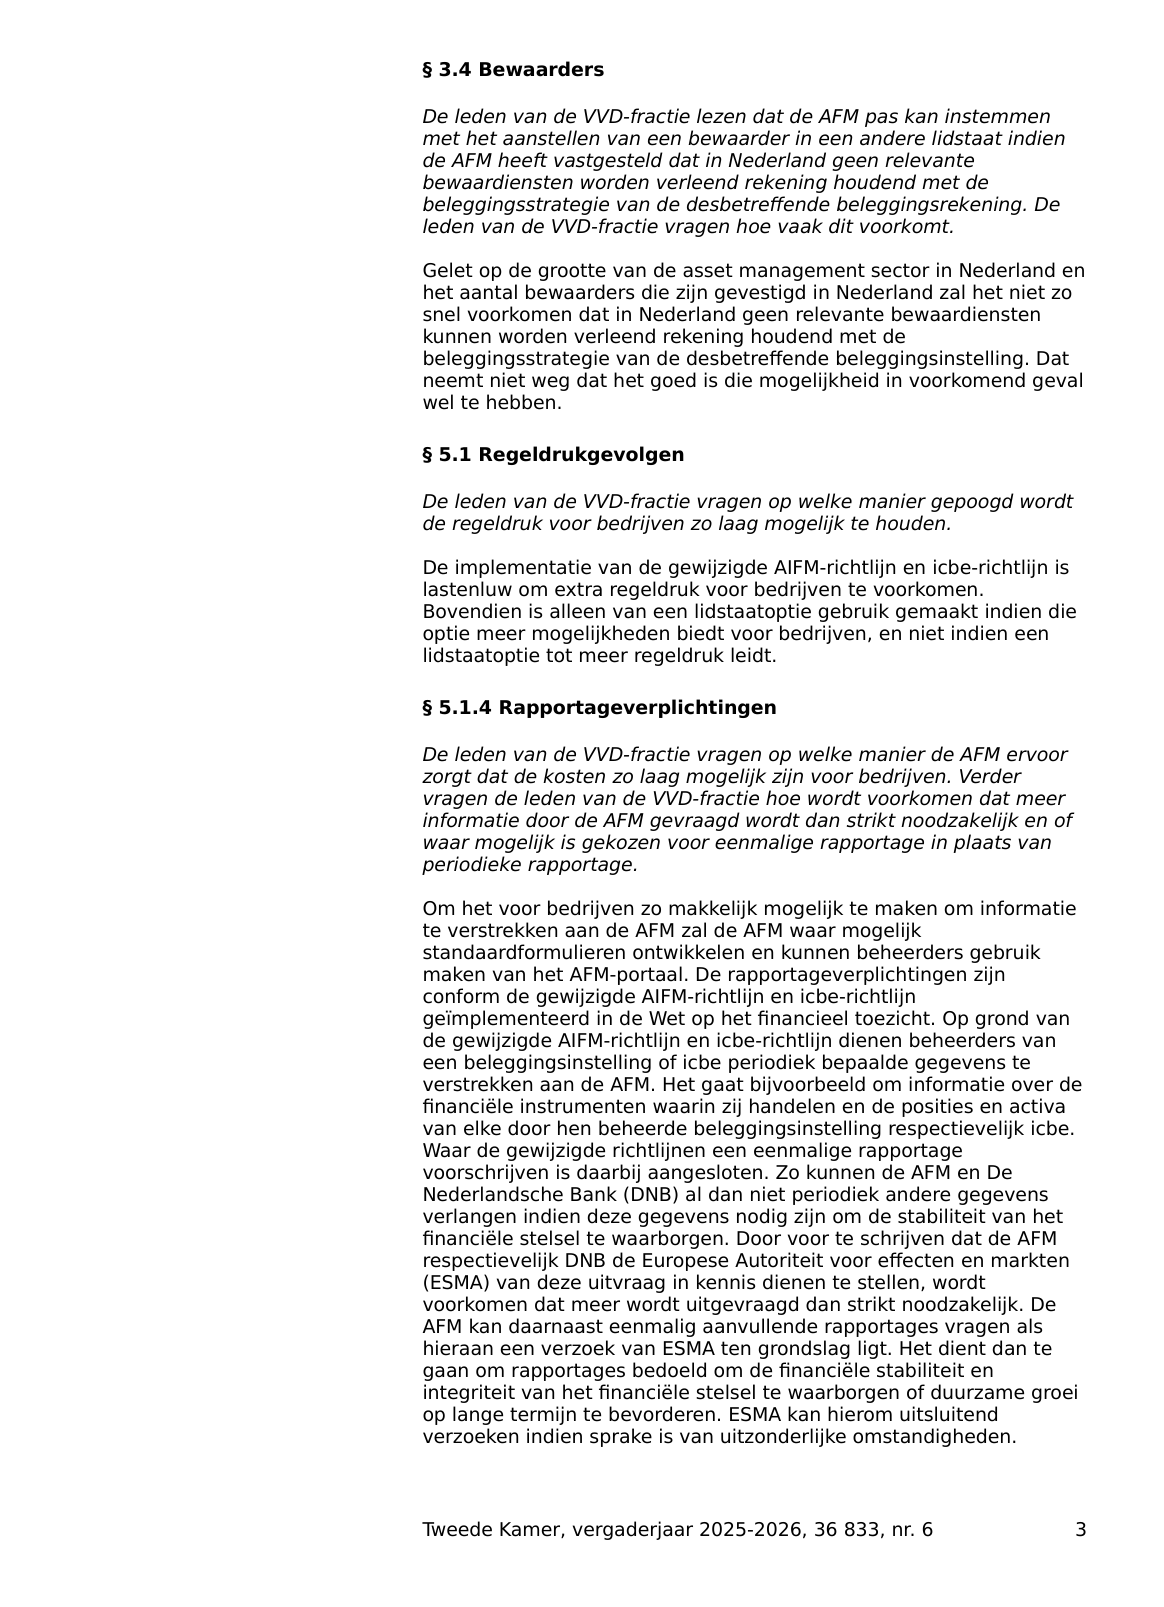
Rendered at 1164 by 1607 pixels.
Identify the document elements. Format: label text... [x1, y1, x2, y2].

subtitle § 3.4 Bewaarders [422, 59, 1087, 81]
subtitle § 5.1 Regeldrukgevolgen [422, 444, 1087, 466]
text De leden van de VVD-fractie vragen op welke manier de AFM ervoor zorgt dat de kosten zo laag mogelijk zijn voor bedrijven. Verder vragen de leden van de VVD-fractie hoe wordt voorkomen dat meer informatie door de AFM gevraagd wordt dan strikt noodzakelijk en of waar mogelijk is gekozen voor eenmalige rapportage in plaats van periodieke rapportage. [422, 744, 1087, 876]
text De implementatie van de gewijzigde AIFM-richtlijn en icbe-richtlijn is lastenluw om extra regeldruk voor bedrijven te voorkomen. Bovendien is alleen van een lidstaatoptie gebruik gemaakt indien die optie meer mogelijkheden biedt voor bedrijven, en niet indien een lidstaatoptie tot meer regeldruk leidt. [422, 557, 1087, 667]
text De leden van de VVD-fractie lezen dat de AFM pas kan instemmen met het aanstellen van een bewaarder in een andere lidstaat indien de AFM heeft vastgesteld dat in Nederland geen relevante bewaardiensten worden verleend rekening houdend met de beleggingsstrategie van de desbetreffende beleggingsrekening. De leden van de VVD-fractie vragen hoe vaak dit voorkomt. [422, 106, 1087, 238]
text Gelet op de grootte van de asset management sector in Nederland en het aantal bewaarders die zijn gevestigd in Nederland zal het niet zo snel voorkomen dat in Nederland geen relevante bewaardiensten kunnen worden verleend rekening houdend met de beleggingsstrategie van de desbetreffende beleggingsinstelling. Dat neemt niet weg dat het goed is die mogelijkheid in voorkomend geval wel te hebben. [422, 260, 1087, 414]
text De leden van de VVD-fractie vragen op welke manier gepoogd wordt de regeldruk voor bedrijven zo laag mogelijk te houden. [422, 491, 1087, 535]
text Om het voor bedrijven zo makkelijk mogelijk te maken om informatie te verstrekken aan de AFM zal de AFM waar mogelijk standaardformulieren ontwikkelen en kunnen beheerders gebruik maken van het AFM-portaal. De rapportageverplichtingen zijn conform de gewijzigde AIFM-richtlijn en icbe-richtlijn geïmplementeerd in de Wet op het financieel toezicht. Op grond van de gewijzigde AIFM-richtlijn en icbe-richtlijn dienen beheerders van een beleggingsinstelling of icbe periodiek bepaalde gegevens te verstrekken aan de AFM. Het gaat bijvoorbeeld om informatie over de financiële instrumenten waarin zij handelen en de posities en activa van elke door hen beheerde beleggingsinstelling respectievelijk icbe. Waar de gewijzigde richtlijnen een eenmalige rapportage voorschrijven is daarbij aangesloten. Zo kunnen de AFM en De Nederlandsche Bank (DNB) al dan niet periodiek andere gegevens verlangen indien deze gegevens nodig zijn om de stabiliteit van het financiële stelsel te waarborgen. Door voor te schrijven dat de AFM respectievelijk DNB de Europese Autoriteit voor effecten en markten (ESMA) van deze uitvraag in kennis dienen te stellen, wordt voorkomen dat meer wordt uitgevraagd dan strikt noodzakelijk. De AFM kan daarnaast eenmalig aanvullende rapportages vragen als hieraan een verzoek van ESMA ten grondslag ligt. Het dient dan te gaan om rapportages bedoeld om de financiële stabiliteit en integriteit van het financiële stelsel te waarborgen of duurzame groei op lange termijn te bevorderen. ESMA kan hierom uitsluitend verzoeken indien sprake is van uitzonderlijke omstandigheden. [422, 898, 1087, 1447]
subtitle § 5.1.4 Rapportageverplichtingen [422, 697, 1087, 719]
